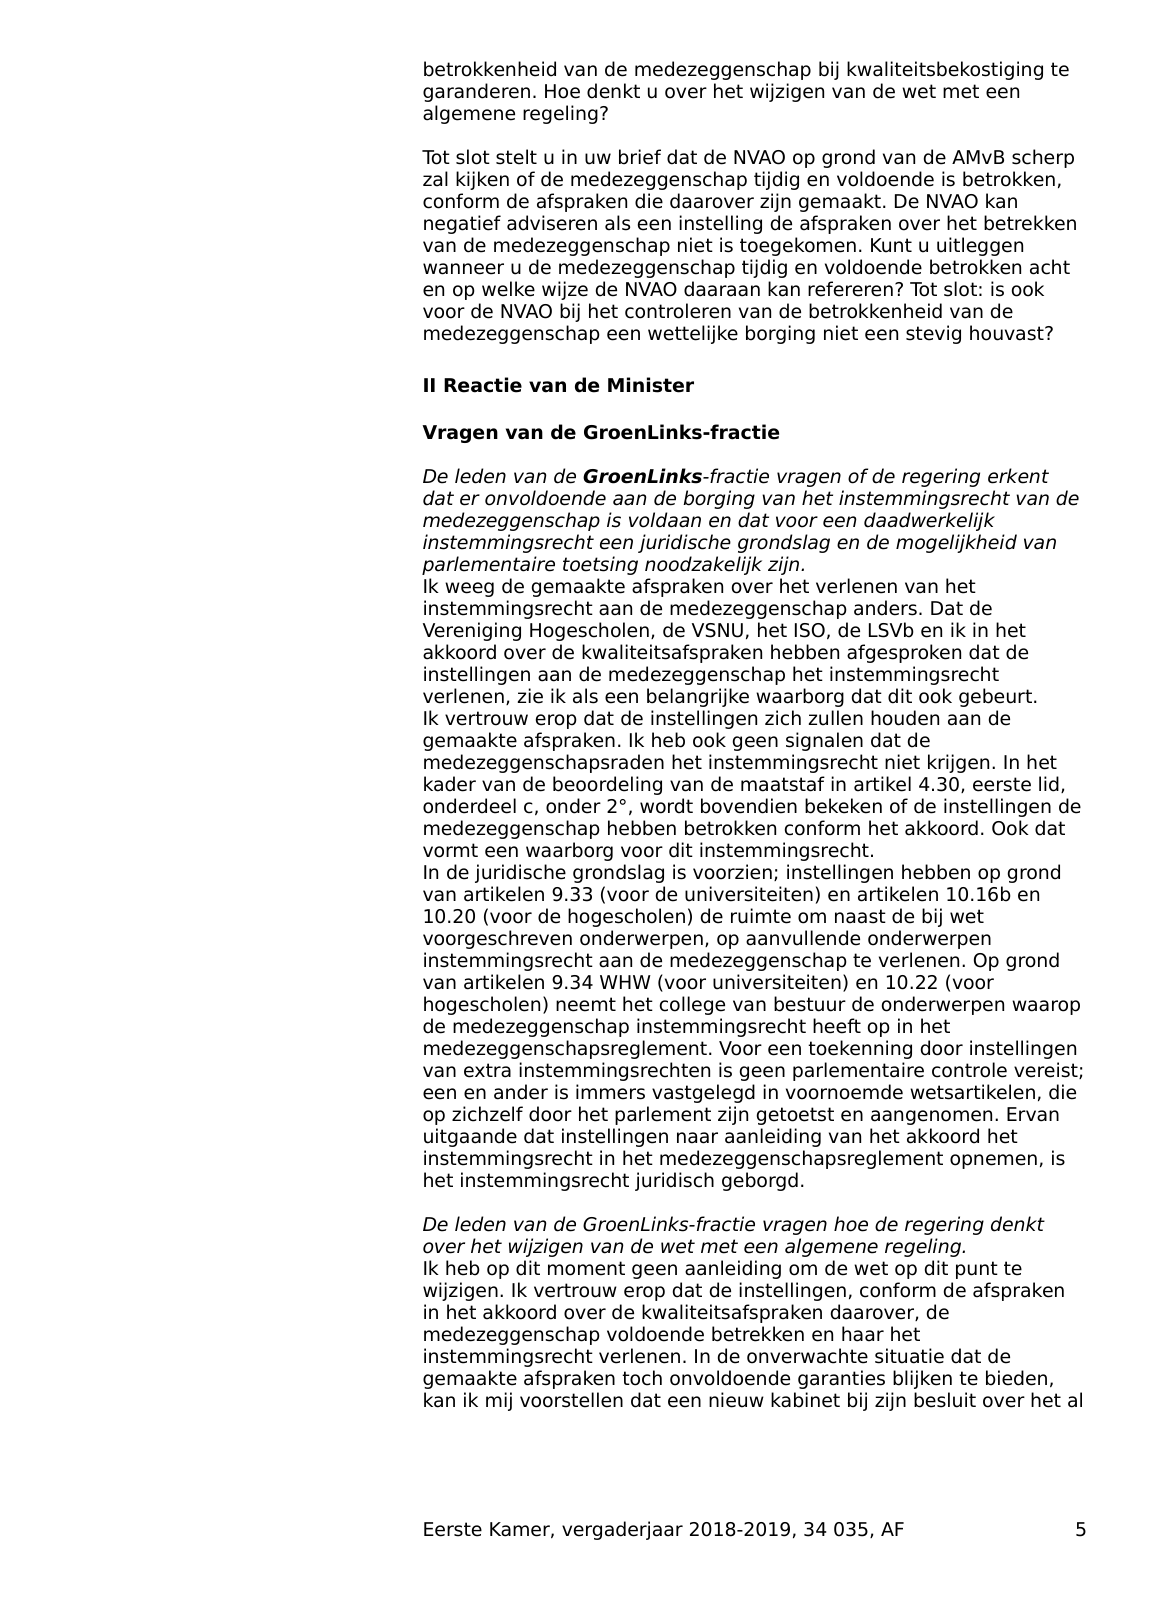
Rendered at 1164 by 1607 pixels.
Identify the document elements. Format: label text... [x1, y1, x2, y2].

text De leden van de GroenLinks-fractie vragen hoe de regering denkt over het wijzigen van de wet met een algemene regeling. [422, 1214, 1087, 1258]
subtitle II Reactie van de Minister [422, 375, 1087, 397]
text Ik weeg de gemaakte afspraken over het verlenen van het instemmingsrecht aan de medezeggenschap anders. Dat de Vereniging Hogescholen, de VSNU, het ISO, de LSVb en ik in het akkoord over de kwaliteitsafspraken hebben afgesproken dat de instellingen aan de medezeggenschap het instemmingsrecht verlenen, zie ik als een belangrijke waarborg dat dit ook gebeurt. [422, 576, 1087, 708]
text Ik heb op dit moment geen aanleiding om de wet op dit punt te wijzigen. Ik vertrouw erop dat de instellingen, conform de afspraken in het akkoord over de kwaliteitsafspraken daarover, de medezeggenschap voldoende betrekken en haar het instemmingsrecht verlenen. In de onverwachte situatie dat de gemaakte afspraken toch onvoldoende garanties blijken te bieden, kan ik mij voorstellen dat een nieuw kabinet bij zijn besluit over het al [422, 1258, 1087, 1411]
text Tot slot stelt u in uw brief dat de NVAO op grond van de AMvB scherp zal kijken of de medezeggenschap tijdig en voldoende is betrokken, conform de afspraken die daarover zijn gemaakt. De NVAO kan negatief adviseren als een instelling de afspraken over het betrekken van de medezeggenschap niet is toegekomen. Kunt u uitleggen wanneer u de medezeggenschap tijdig en voldoende betrokken acht en op welke wijze de NVAO daaraan kan refereren? Tot slot: is ook voor de NVAO bij het controleren van de betrokkenheid van de medezeggenschap een wettelijke borging niet een stevig houvast? [422, 147, 1087, 345]
text De leden van de GroenLinks-fractie vragen of de regering erkent dat er onvoldoende aan de borging van het instemmingsrecht van de medezeggenschap is voldaan en dat voor een daadwerkelijk instemmingsrecht een juridische grondslag en de mogelijkheid van parlementaire toetsing noodzakelijk zijn. [422, 466, 1087, 576]
text betrokkenheid van de medezeggenschap bij kwaliteitsbekostiging te garanderen. Hoe denkt u over het wijzigen van de wet met een algemene regeling? [422, 59, 1087, 125]
text Ik vertrouw erop dat de instellingen zich zullen houden aan de gemaakte afspraken. Ik heb ook geen signalen dat de medezeggenschapsraden het instemmingsrecht niet krijgen. In het kader van de beoordeling van de maatstaf in artikel 4.30, eerste lid, onderdeel c, onder 2°, wordt bovendien bekeken of de instellingen de medezeggenschap hebben betrokken conform het akkoord. Ook dat vormt een waarborg voor dit instemmingsrecht. [422, 708, 1087, 862]
text In de juridische grondslag is voorzien; instellingen hebben op grond van artikelen 9.33 (voor de universiteiten) en artikelen 10.16b en 10.20 (voor de hogescholen) de ruimte om naast de bij wet voorgeschreven onderwerpen, op aanvullende onderwerpen instemmingsrecht aan de medezeggenschap te verlenen. Op grond van artikelen 9.34 WHW (voor universiteiten) en 10.22 (voor hogescholen) neemt het college van bestuur de onderwerpen waarop de medezeggenschap instemmingsrecht heeft op in het medezeggenschapsreglement. Voor een toekenning door instellingen van extra instemmingsrechten is geen parlementaire controle vereist; een en ander is immers vastgelegd in voornoemde wetsartikelen, die op zichzelf door het parlement zijn getoetst en aangenomen. Ervan uitgaande dat instellingen naar aanleiding van het akkoord het instemmingsrecht in het medezeggenschapsreglement opnemen, is het instemmingsrecht juridisch geborgd. [422, 862, 1087, 1191]
subtitle Vragen van de GroenLinks-fractie [422, 422, 1087, 444]
